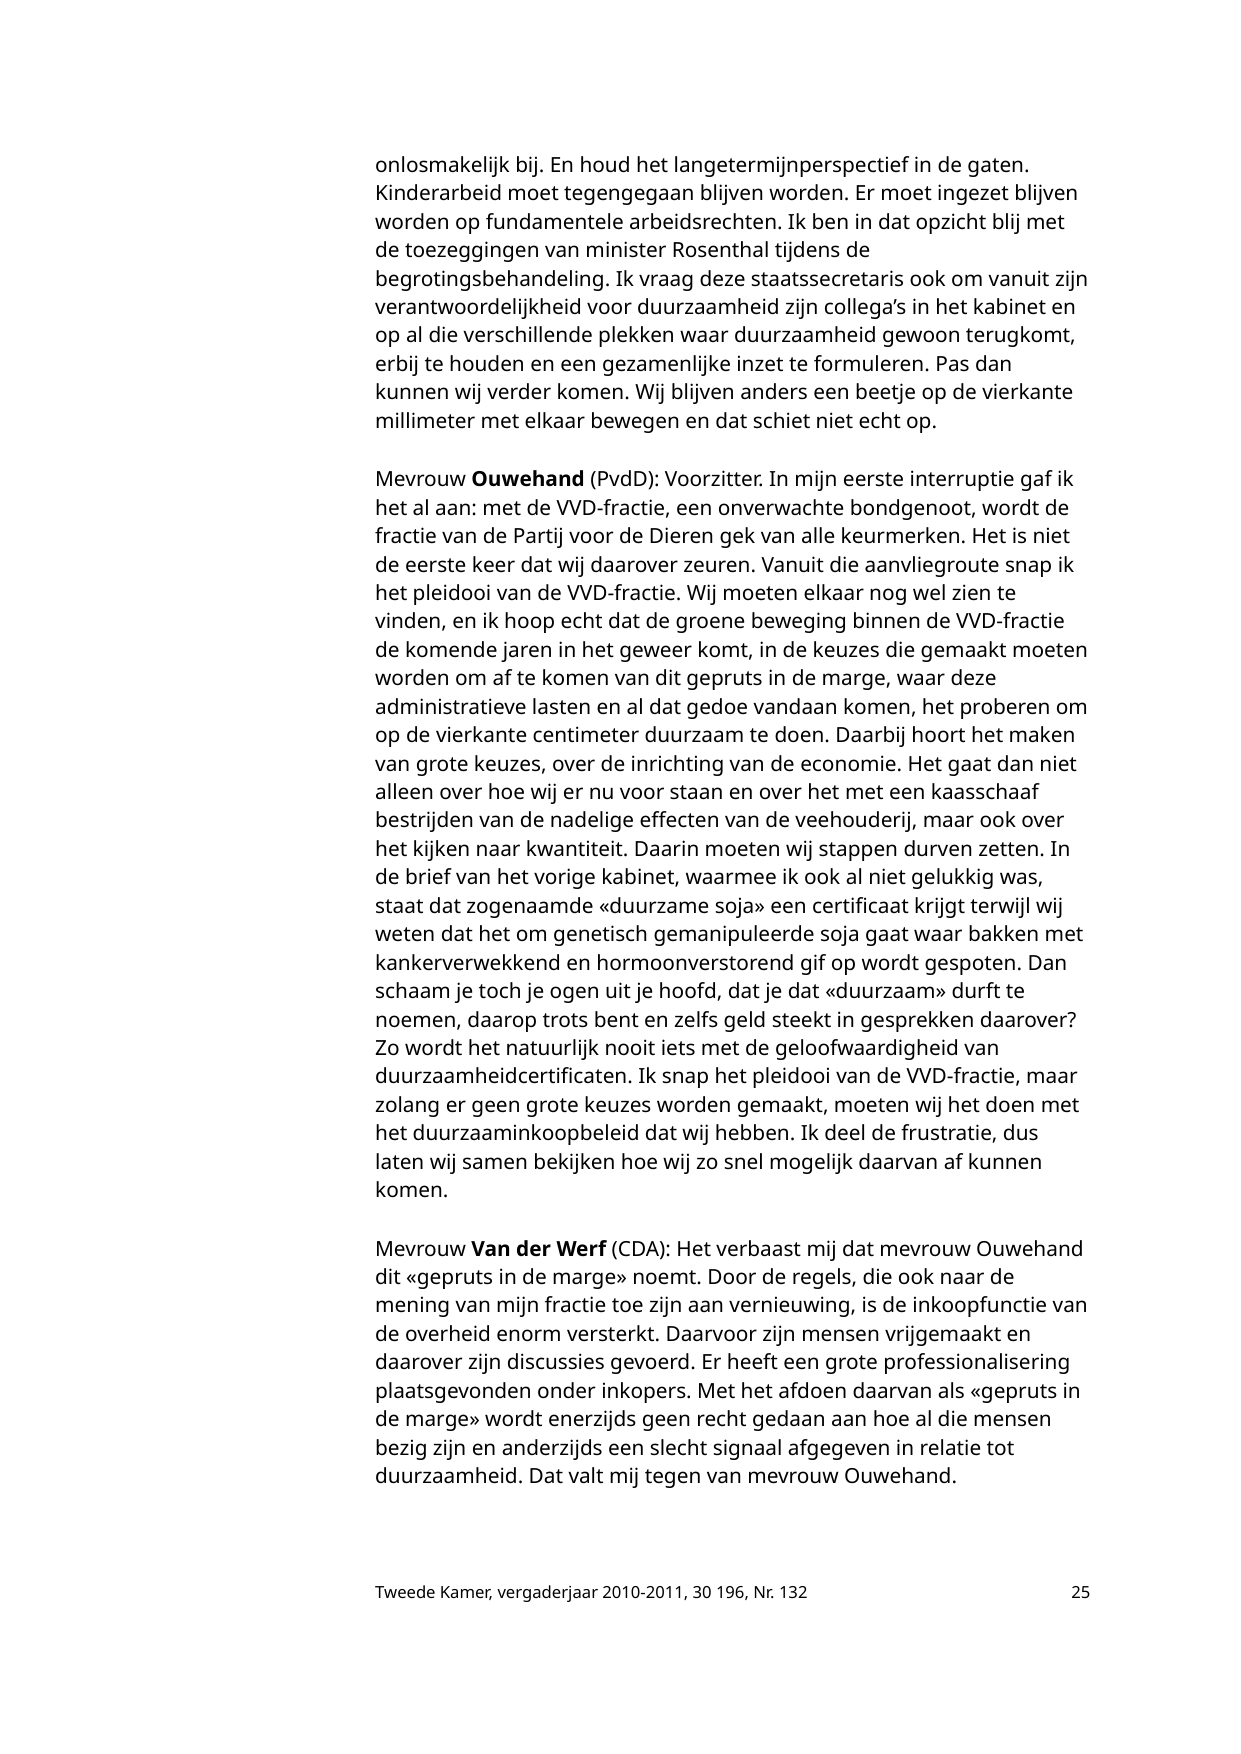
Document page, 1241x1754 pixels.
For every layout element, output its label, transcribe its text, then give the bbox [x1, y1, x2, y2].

text Mevrouw Van der Werf (CDA): Het verbaast mij dat mevrouw Ouwehand dit «gepruts in de marge» noemt. Door de regels, die ook naar de mening van mijn fractie toe zijn aan vernieuwing, is de inkoopfunctie van de overheid enorm versterkt. Daarvoor zijn mensen vrijgemaakt en daarover zijn discussies gevoerd. Er heeft een grote professionalisering plaatsgevonden onder inkopers. Met het afdoen daarvan als «gepruts in de marge» wordt enerzijds geen recht gedaan aan hoe al die mensen bezig zijn en anderzijds een slecht signaal afgegeven in relatie tot duurzaamheid. Dat valt mij tegen van mevrouw Ouwehand. [375, 1234, 1090, 1490]
text Kinderarbeid moet tegengegaan blijven worden. Er moet ingezet blijven worden op fundamentele arbeidsrechten. Ik ben in dat opzicht blij met de toezeggingen van minister Rosenthal tijdens de begrotingsbehandeling. Ik vraag deze staatssecretaris ook om vanuit zijn verantwoordelijkheid voor duurzaamheid zijn collega’s in het kabinet en op al die verschillende plekken waar duurzaamheid gewoon terugkomt, erbij te houden en een gezamenlijke inzet te formuleren. Pas dan kunnen wij verder komen. Wij blijven anders een beetje op de vierkante millimeter met elkaar bewegen en dat schiet niet echt op. [375, 178, 1090, 434]
text Mevrouw Ouwehand (PvdD): Voorzitter. In mijn eerste interruptie gaf ik het al aan: met de VVD-fractie, een onverwachte bondgenoot, wordt de fractie van de Partij voor de Dieren gek van alle keurmerken. Het is niet de eerste keer dat wij daarover zeuren. Vanuit die aanvliegroute snap ik het pleidooi van de VVD-fractie. Wij moeten elkaar nog wel zien te vinden, en ik hoop echt dat de groene beweging binnen de VVD-fractie de komende jaren in het geweer komt, in de keuzes die gemaakt moeten worden om af te komen van dit gepruts in de marge, waar deze administratieve lasten en al dat gedoe vandaan komen, het proberen om op de vierkante centimeter duurzaam te doen. Daarbij hoort het maken van grote keuzes, over de inrichting van de economie. Het gaat dan niet alleen over hoe wij er nu voor staan en over het met een kaasschaaf bestrijden van de nadelige effecten van de veehouderij, maar ook over het kijken naar kwantiteit. Daarin moeten wij stappen durven zetten. In de brief van het vorige kabinet, waarmee ik ook al niet gelukkig was, staat dat zogenaamde «duurzame soja» een certificaat krijgt terwijl wij weten dat het om genetisch gemanipuleerde soja gaat waar bakken met kankerverwekkend en hormoonverstorend gif op wordt gespoten. Dan schaam je toch je ogen uit je hoofd, dat je dat «duurzaam» durft te noemen, daarop trots bent en zelfs geld steekt in gesprekken daarover? Zo wordt het natuurlijk nooit iets met de geloofwaardigheid van duurzaamheidcertificaten. Ik snap het pleidooi van de VVD-fractie, maar zolang er geen grote keuzes worden gemaakt, moeten wij het doen met het duurzaaminkoopbeleid dat wij hebben. Ik deel de frustratie, dus laten wij samen bekijken hoe wij zo snel mogelijk daarvan af kunnen komen. [375, 464, 1090, 1204]
text onlosmakelijk bij. En houd het langetermijnperspectief in de gaten. [375, 150, 1090, 178]
